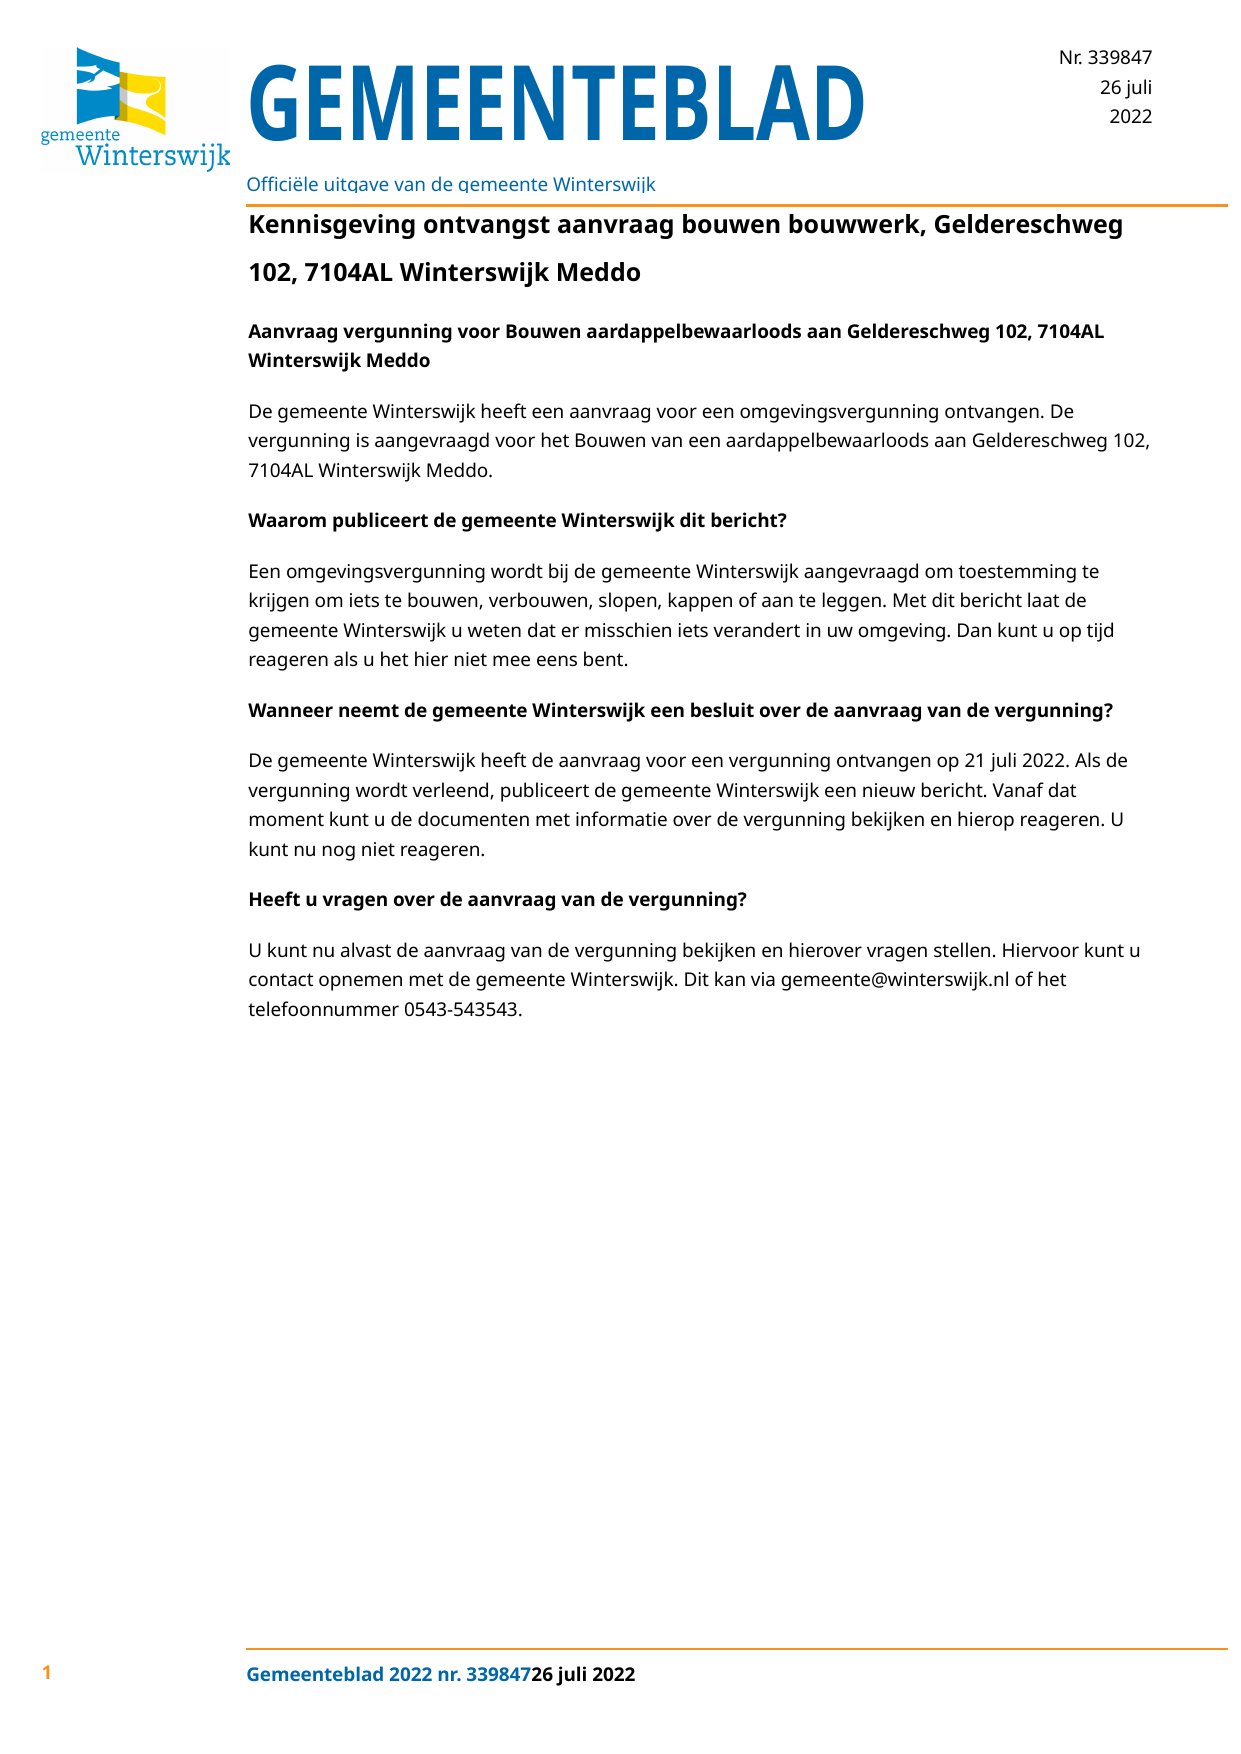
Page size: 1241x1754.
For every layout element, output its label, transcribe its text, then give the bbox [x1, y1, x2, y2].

picture [41, 47, 231, 172]
text Kennisgeving ontvangst aanvraag bouwen bouwwerk, Geldereschweg 102, 7104AL Winterswijk Meddo [248, 207, 1152, 288]
text U kunt nu alvast de aanvraag van de vergunning bekijken en hierover vragen stellen. Hiervoor kunt u contact opnemen met de gemeente Winterswijk. Dit kan via gemeente@winterswijk.nl of het telefoonnummer 0543-543543. [248, 937, 1152, 1022]
text Wanneer neemt de gemeente Winterswijk een besluit over de aanvraag van de vergunning? [248, 697, 1152, 723]
text Een omgevingsvergunning wordt bij de gemeente Winterswijk aangevraagd om toestemming te krijgen om iets te bouwen, verbouwen, slopen, kappen of aan te leggen. Met dit bericht laat de gemeente Winterswijk u weten dat er misschien iets verandert in uw omgeving. Dan kunt u op tijd reageren als u het hier niet mee eens bent. [248, 558, 1152, 672]
text Waarom publiceert de gemeente Winterswijk dit bericht? [248, 507, 1152, 533]
text De gemeente Winterswijk heeft een aanvraag voor een omgevingsvergunning ontvangen. De vergunning is aangevraagd voor het Bouwen van een aardappelbewaarloods aan Geldereschweg 102, 7104AL Winterswijk Meddo. [248, 398, 1152, 483]
text Aanvraag vergunning voor Bouwen aardappelbewaarloods aan Geldereschweg 102, 7104AL Winterswijk Meddo [248, 318, 1152, 373]
picture [225, 153, 231, 162]
text Heeft u vragen over de aanvraag van de vergunning? [248, 887, 1152, 912]
text De gemeente Winterswijk heeft de aanvraag voor een vergunning ontvangen op 21 juli 2022. Als de vergunning wordt verleend, publiceert de gemeente Winterswijk een nieuw bericht. Vanaf dat moment kunt u de documenten met informatie over de vergunning bekijken en hierop reageren. U kunt nu nog niet reageren. [248, 747, 1152, 862]
